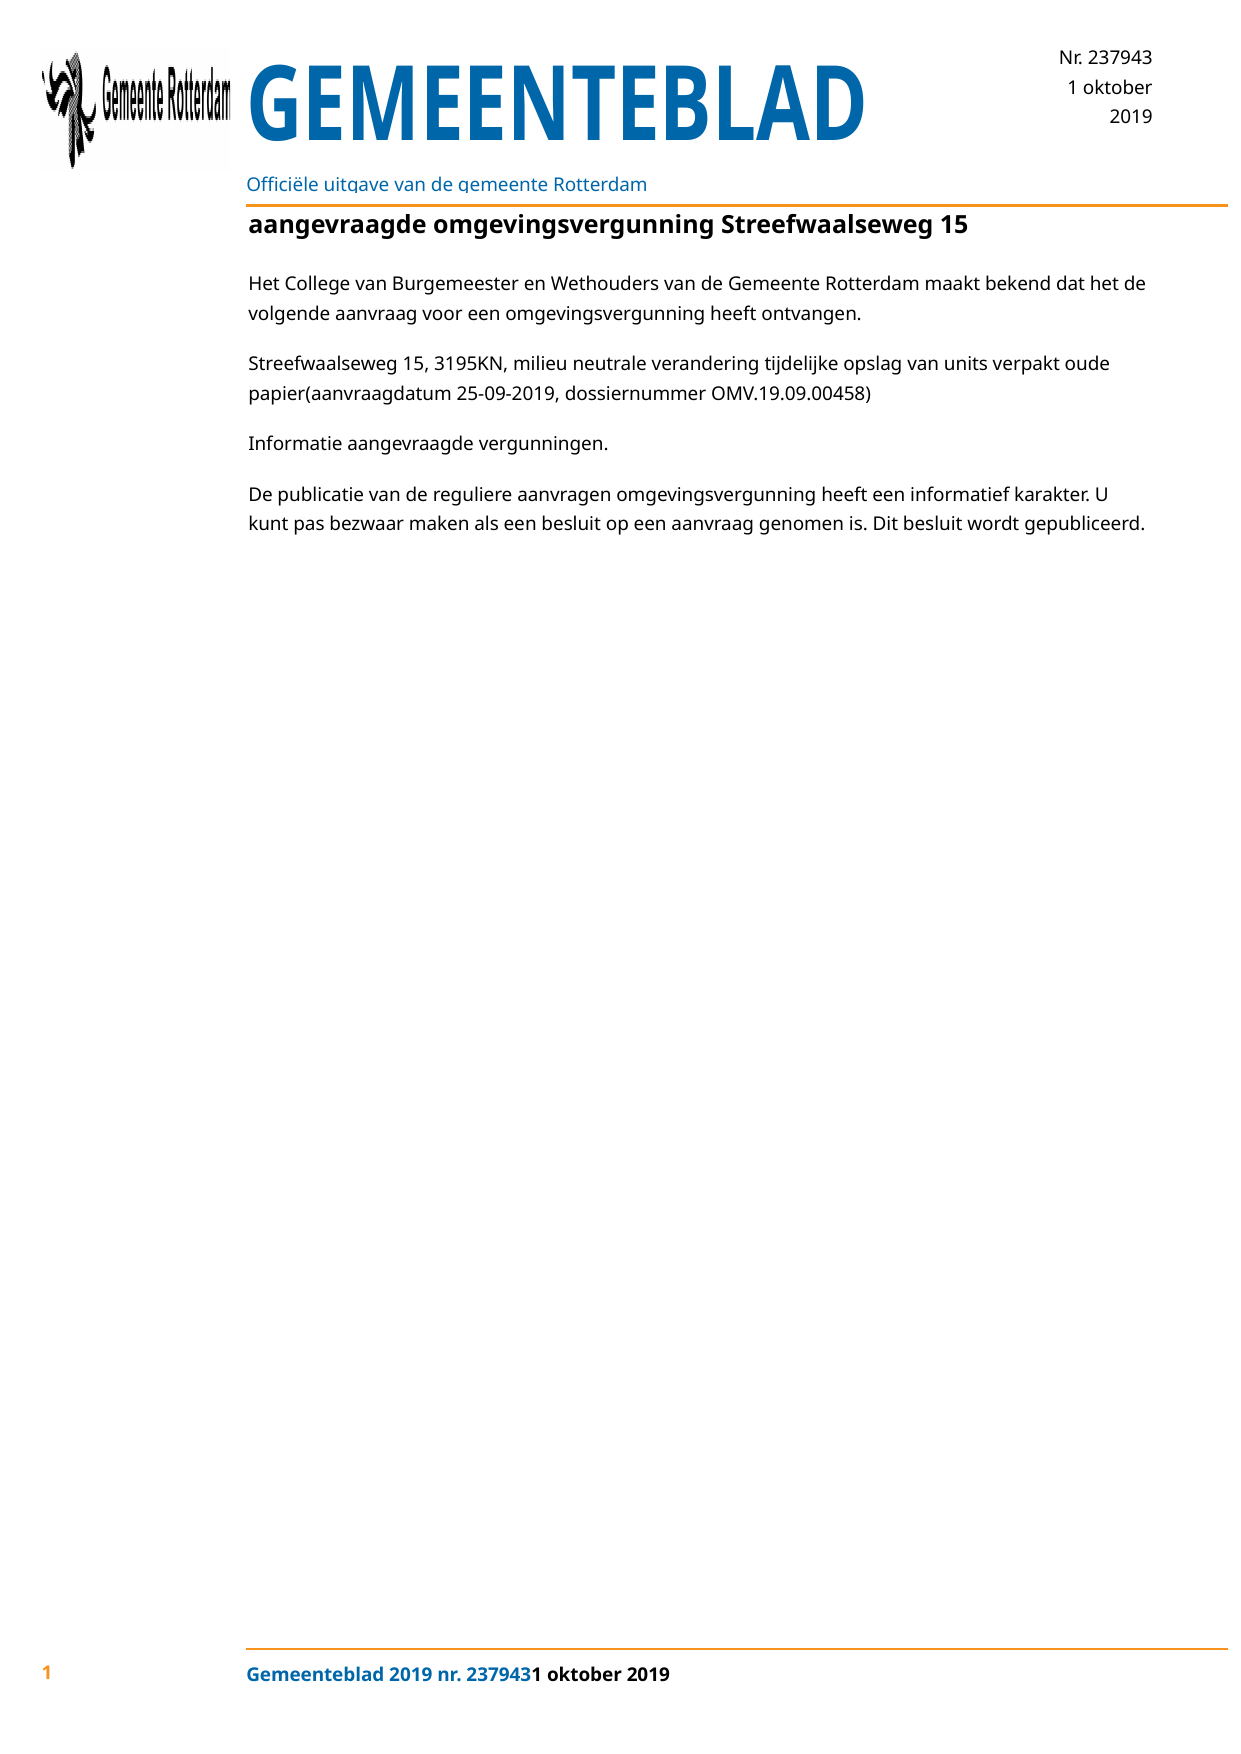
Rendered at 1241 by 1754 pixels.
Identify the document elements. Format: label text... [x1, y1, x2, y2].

picture [41, 47, 231, 172]
text De publicatie van de reguliere aanvragen omgevingsvergunning heeft een informatief karakter. U kunt pas bezwaar maken als een besluit op een aanvraag genomen is. Dit besluit wordt gepubliceerd. [248, 481, 1152, 536]
text aangevraagde omgevingsvergunning Streefwaalseweg 15 [248, 207, 1152, 241]
text Informatie aangevraagde vergunningen. [248, 430, 1152, 456]
text Streefwaalseweg 15, 3195KN, milieu neutrale verandering tijdelijke opslag van units verpakt oude papier(aanvraagdatum 25-09-2019, dossiernummer OMV.19.09.00458) [248, 350, 1152, 406]
text Het College van Burgemeester en Wethouders van de Gemeente Rotterdam maakt bekend dat het de volgende aanvraag voor een omgevingsvergunning heeft ontvangen. [248, 270, 1152, 326]
